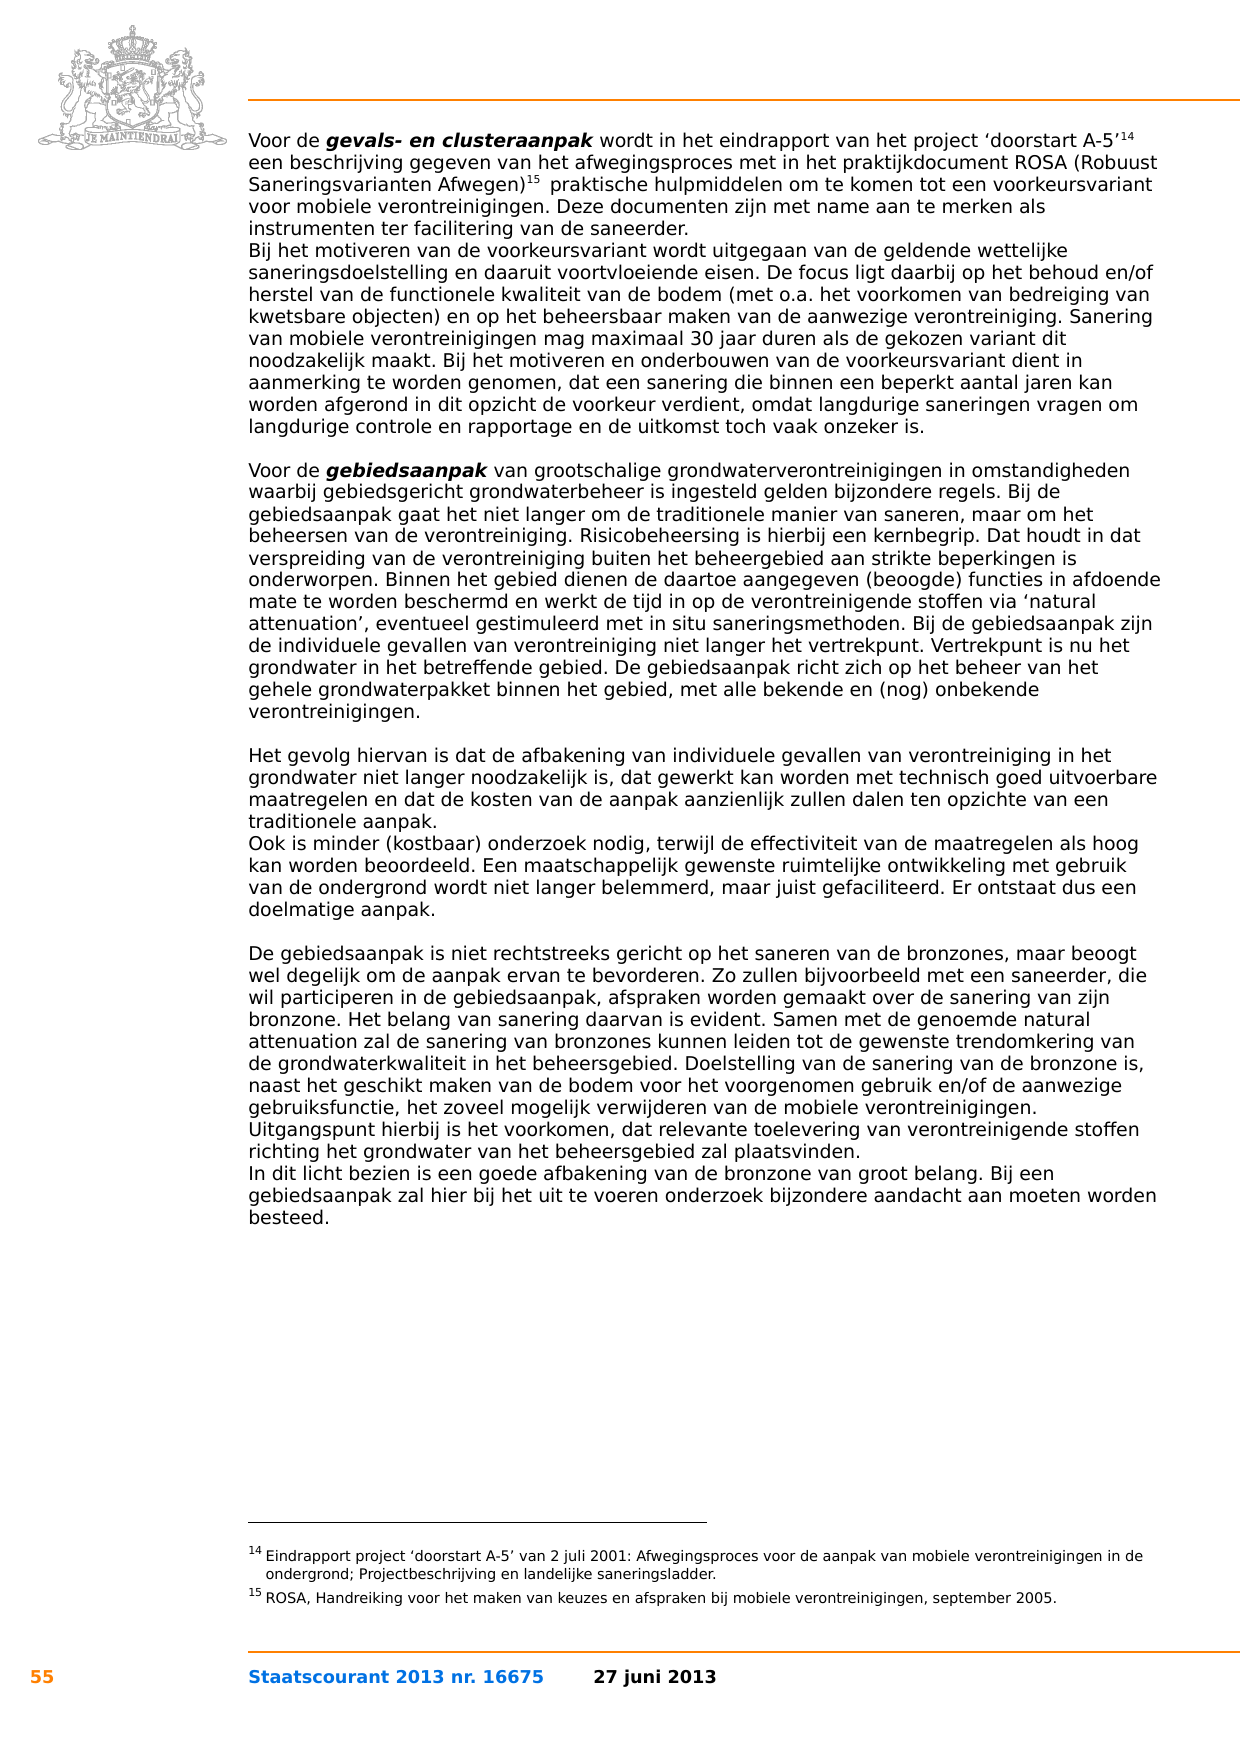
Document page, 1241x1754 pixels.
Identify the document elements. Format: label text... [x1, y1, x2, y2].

text Het gevolg hiervan is dat de afbakening van individuele gevallen van verontreiniging in het grondwater niet langer noodzakelijk is, dat gewerkt kan worden met technisch goed uitvoerbare maatregelen en dat de kosten van de aanpak aanzienlijk zullen dalen ten opzichte van een traditionele aanpak. [248, 745, 1163, 833]
text Ook is minder (kostbaar) onderzoek nodig, terwijl de effectiviteit van de maatregelen als hoog kan worden beoordeeld. Een maatschappelijk gewenste ruimtelijke ontwikkeling met gebruik van de ondergrond wordt niet langer belemmerd, maar juist gefaciliteerd. Er ontstaat dus een doelmatige aanpak. [248, 833, 1163, 921]
text In dit licht bezien is een goede afbakening van de bronzone van groot belang. Bij een gebiedsaanpak zal hier bij het uit te voeren onderzoek bijzondere aandacht aan moeten worden besteed. [248, 1163, 1163, 1228]
picture [38, 25, 227, 150]
text Eindrapport project ‘doorstart A-5’ van 2 juli 2001: Afwegingsproces voor de aanpak van mobiele verontreinigingen in de ondergrond; Projectbeschrijving en landelijke saneringsladder. [248, 1544, 1163, 1583]
text ROSA, Handreiking voor het maken van keuzes en afspraken bij mobiele verontreinigingen, september 2005. [248, 1586, 1163, 1608]
text Voor de gevals- en clusteraanpak wordt in het eindrapport van het project ‘doorstart A-5’ een beschrijving gegeven van het afwegingsproces met in het praktijkdocument ROSA (Robuust Saneringsvarianten Afwegen) praktische hulpmiddelen om te komen tot een voorkeursvariant voor mobiele verontreinigingen. Deze documenten zijn met name aan te merken als instrumenten ter facilitering van de saneerder. [248, 130, 1163, 240]
text De gebiedsaanpak is niet rechtstreeks gericht op het saneren van de bronzones, maar beoogt wel degelijk om de aanpak ervan te bevorderen. Zo zullen bijvoorbeeld met een saneerder, die wil participeren in de gebiedsaanpak, afspraken worden gemaakt over de sanering van zijn bronzone. Het belang van sanering daarvan is evident. Samen met de genoemde natural attenuation zal de sanering van bronzones kunnen leiden tot de gewenste trendomkering van de grondwaterkwaliteit in het beheersgebied. Doelstelling van de sanering van de bronzone is, naast het geschikt maken van de bodem voor het voorgenomen gebruik en/of de aanwezige gebruiksfunctie, het zoveel mogelijk verwijderen van de mobiele verontreinigingen. Uitgangspunt hierbij is het voorkomen, dat relevante toelevering van verontreinigende stoffen richting het grondwater van het beheersgebied zal plaatsvinden. [248, 943, 1163, 1163]
text Voor de gebiedsaanpak van grootschalige grondwaterverontreinigingen in omstandigheden waarbij gebiedsgericht grondwaterbeheer is ingesteld gelden bijzondere regels. Bij de gebiedsaanpak gaat het niet langer om de traditionele manier van saneren, maar om het beheersen van de verontreiniging. Risicobeheersing is hierbij een kernbegrip. Dat houdt in dat verspreiding van de verontreiniging buiten het beheergebied aan strikte beperkingen is onderworpen. Binnen het gebied dienen de daartoe aangegeven (beoogde) functies in afdoende mate te worden beschermd en werkt de tijd in op de verontreinigende stoffen via ‘natural attenuation’, eventueel gestimuleerd met in situ saneringsmethoden. Bij de gebiedsaanpak zijn de individuele gevallen van verontreiniging niet langer het vertrekpunt. Vertrekpunt is nu het grondwater in het betreffende gebied. De gebiedsaanpak richt zich op het beheer van het gehele grondwaterpakket binnen het gebied, met alle bekende en (nog) onbekende verontreinigingen. [248, 459, 1163, 723]
text Bij het motiveren van de voorkeursvariant wordt uitgegaan van de geldende wettelijke saneringsdoelstelling en daaruit voortvloeiende eisen. De focus ligt daarbij op het behoud en/of herstel van de functionele kwaliteit van de bodem (met o.a. het voorkomen van bedreiging van kwetsbare objecten) en op het beheersbaar maken van de aanwezige verontreiniging. Sanering van mobiele verontreinigingen mag maximaal 30 jaar duren als de gekozen variant dit noodzakelijk maakt. Bij het motiveren en onderbouwen van de voorkeursvariant dient in aanmerking te worden genomen, dat een sanering die binnen een beperkt aantal jaren kan worden afgerond in dit opzicht de voorkeur verdient, omdat langdurige saneringen vragen om langdurige controle en rapportage en de uitkomst toch vaak onzeker is. [248, 240, 1163, 438]
